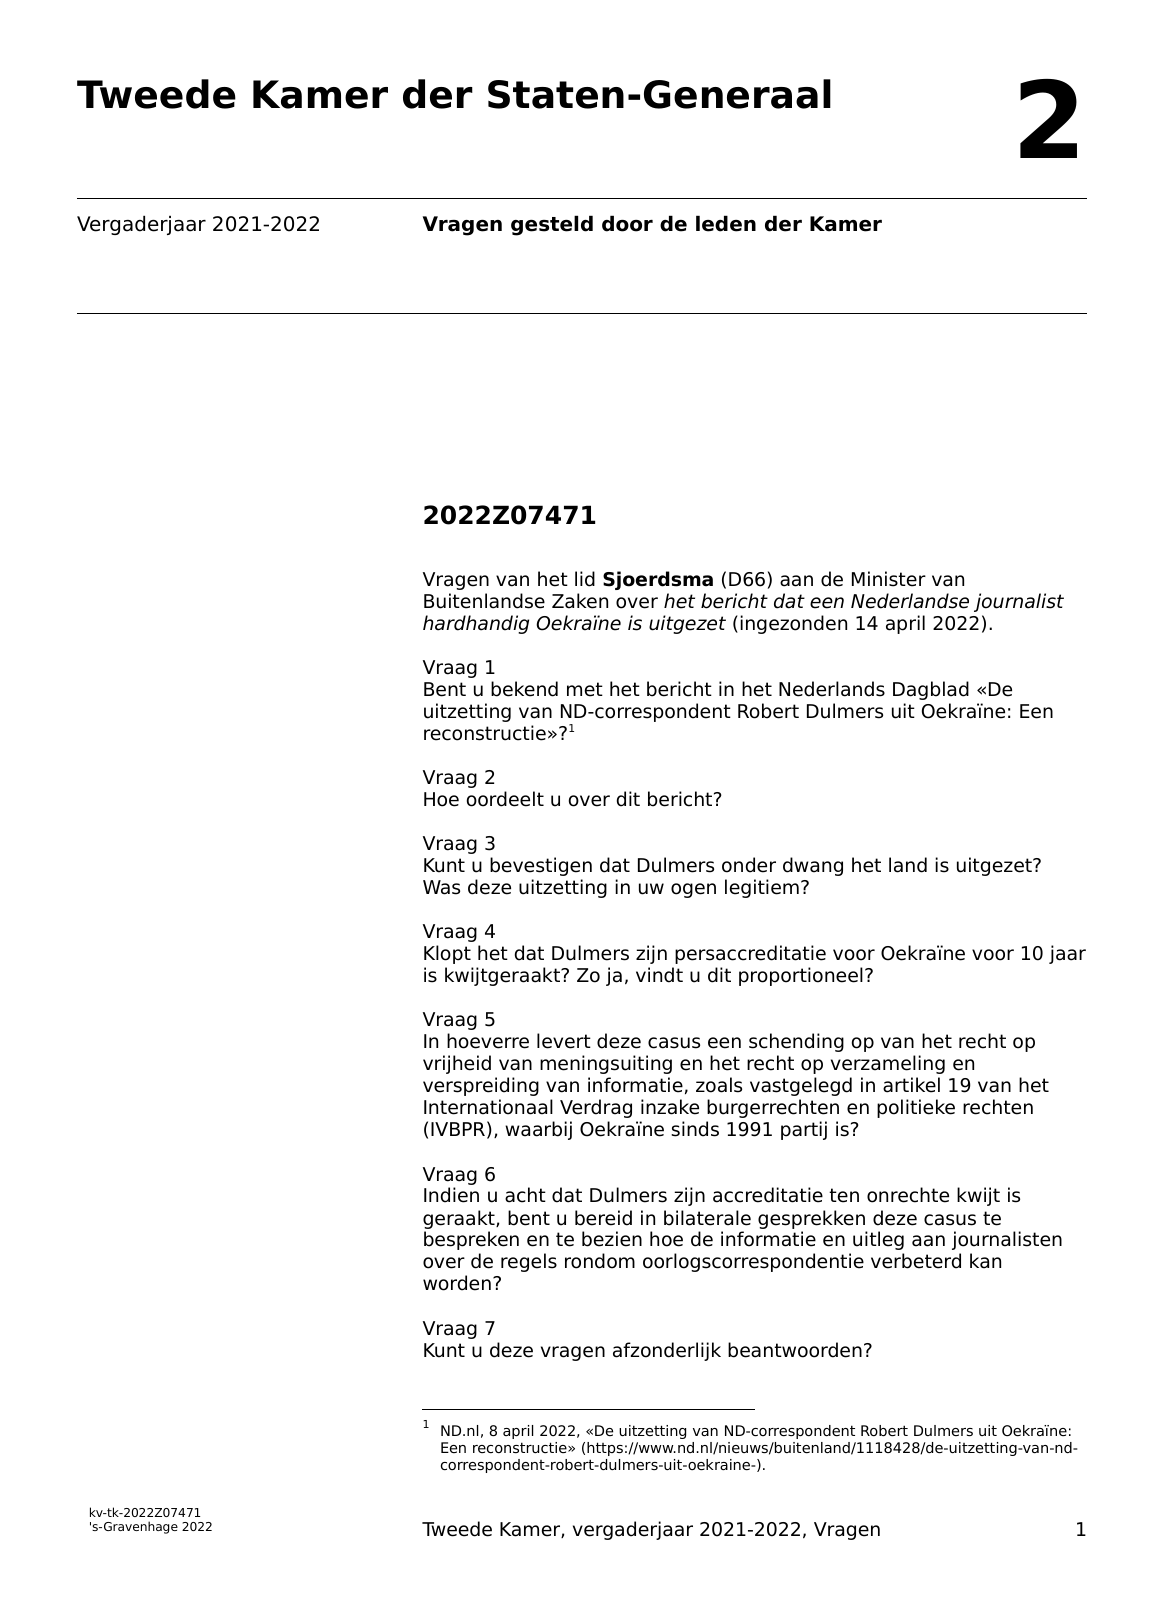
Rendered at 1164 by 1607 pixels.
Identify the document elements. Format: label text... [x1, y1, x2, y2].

table_cell Vragen gesteld door de leden der Kamer [422, 199, 1087, 313]
text Kunt u bevestigen dat Dulmers onder dwang het land is uitgezet? Was deze uitzetting in uw ogen legitiem? [422, 855, 1087, 899]
text 2022Z07471 [422, 501, 1087, 531]
text kv-tk-2022Z07471 [88, 1506, 323, 1520]
text Vraag 6 [422, 1163, 1087, 1185]
text ND.nl, 8 april 2022, «De uitzetting van ND-correspondent Robert Dulmers uit Oekraïne: Een reconstructie» (https://www.nd.nl/nieuws/buitenland/1118428/de-uitzetting-van-nd-correspondent-robert-dulmers-uit-oekraine-). [422, 1418, 1087, 1474]
table_header Tweede Kamer der Staten-Generaal [77, 59, 886, 198]
text Vraag 7 [422, 1317, 1087, 1339]
text 's-Gravenhage 2022 [88, 1520, 323, 1534]
text Vraag 3 [422, 833, 1087, 855]
text Hoe oordeelt u over dit bericht? [422, 789, 1087, 811]
text Vraag 5 [422, 1009, 1087, 1031]
text Indien u acht dat Dulmers zijn accreditatie ten onrechte kwijt is geraakt, bent u bereid in bilaterale gesprekken deze casus te bespreken en te bezien hoe de informatie en uitleg aan journalisten over de regels rondom oorlogscorrespondentie verbeterd kan worden? [422, 1185, 1087, 1295]
table_header 2 [886, 59, 1087, 198]
text Vraag 4 [422, 921, 1087, 943]
table_cell Vergaderjaar 2021-2022 [77, 199, 422, 313]
text Kunt u deze vragen afzonderlijk beantwoorden? [422, 1339, 1087, 1361]
text Bent u bekend met het bericht in het Nederlands Dagblad «De uitzetting van ND-correspondent Robert Dulmers uit Oekraïne: Een reconstructie»? [422, 679, 1087, 745]
text In hoeverre levert deze casus een schending op van het recht op vrijheid van meningsuiting en het recht op verzameling en verspreiding van informatie, zoals vastgelegd in artikel 19 van het Internationaal Verdrag inzake burgerrechten en politieke rechten (IVBPR), waarbij Oekraïne sinds 1991 partij is? [422, 1031, 1087, 1141]
text Vragen van het lid Sjoerdsma (D66) aan de Minister van Buitenlandse Zaken over het bericht dat een Nederlandse journalist hardhandig Oekraïne is uitgezet (ingezonden 14 april 2022). [422, 569, 1087, 635]
text Klopt het dat Dulmers zijn persaccreditatie voor Oekraïne voor 10 jaar is kwijtgeraakt? Zo ja, vindt u dit proportioneel? [422, 943, 1087, 987]
text Vraag 2 [422, 767, 1087, 789]
text Vraag 1 [422, 657, 1087, 679]
